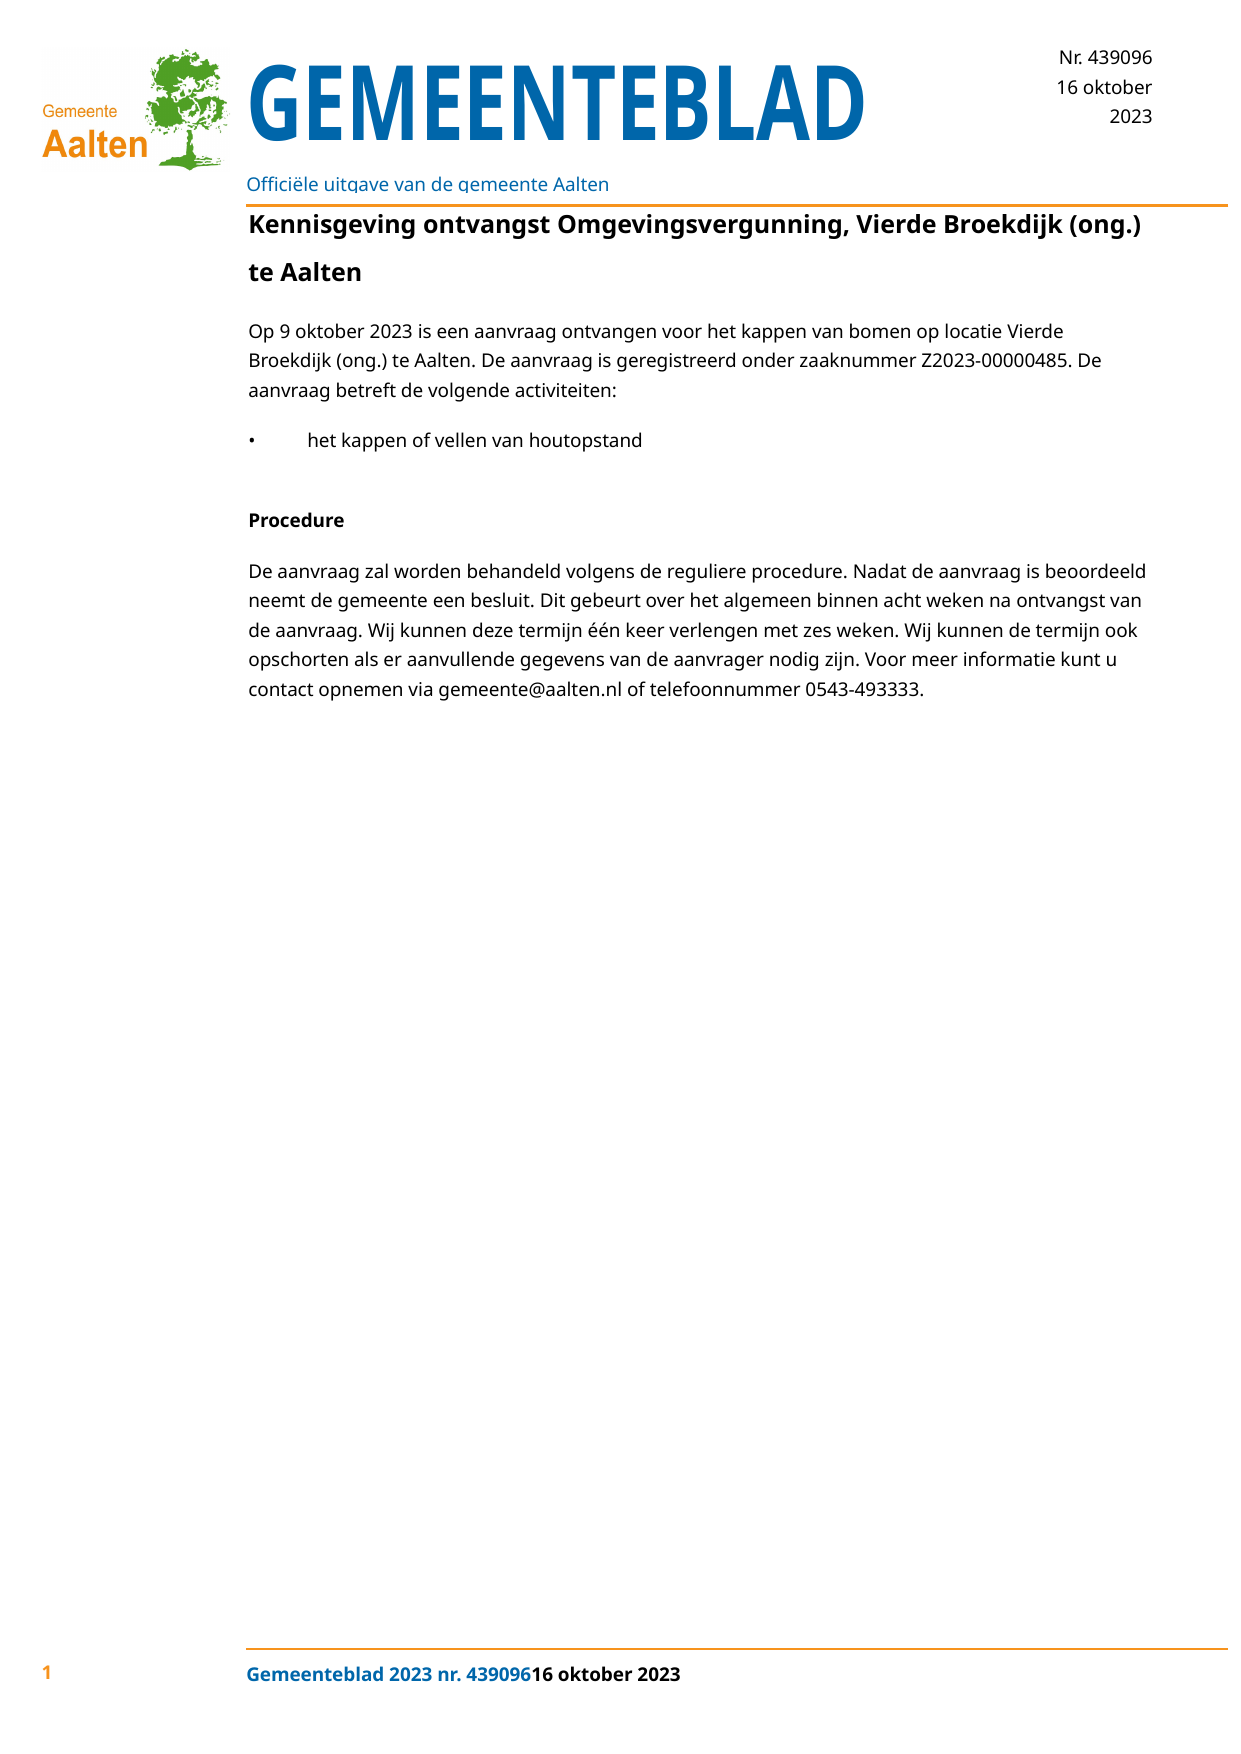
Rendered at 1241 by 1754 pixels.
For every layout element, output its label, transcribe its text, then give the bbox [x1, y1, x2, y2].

text Procedure [248, 507, 1152, 533]
list het kappen of vellen van houtopstand [248, 427, 1152, 453]
text Kennisgeving ontvangst Omgevingsvergunning, Vierde Broekdijk (ong.) te Aalten [248, 207, 1152, 288]
picture [41, 47, 231, 172]
text De aanvraag zal worden behandeld volgens de reguliere procedure. Nadat de aanvraag is beoordeeld neemt de gemeente een besluit. Dit gebeurt over het algemeen binnen acht weken na ontvangst van de aanvraag. Wij kunnen deze termijn één keer verlengen met zes weken. Wij kunnen de termijn ook opschorten als er aanvullende gegevens van de aanvrager nodig zijn. Voor meer informatie kunt u contact opnemen via gemeente@aalten.nl of telefoonnummer 0543-493333. [248, 558, 1152, 702]
text Op 9 oktober 2023 is een aanvraag ontvangen voor het kappen van bomen op locatie Vierde Broekdijk (ong.) te Aalten. De aanvraag is geregistreerd onder zaaknummer Z2023-00000485. De aanvraag betreft de volgende activiteiten: [248, 318, 1152, 403]
